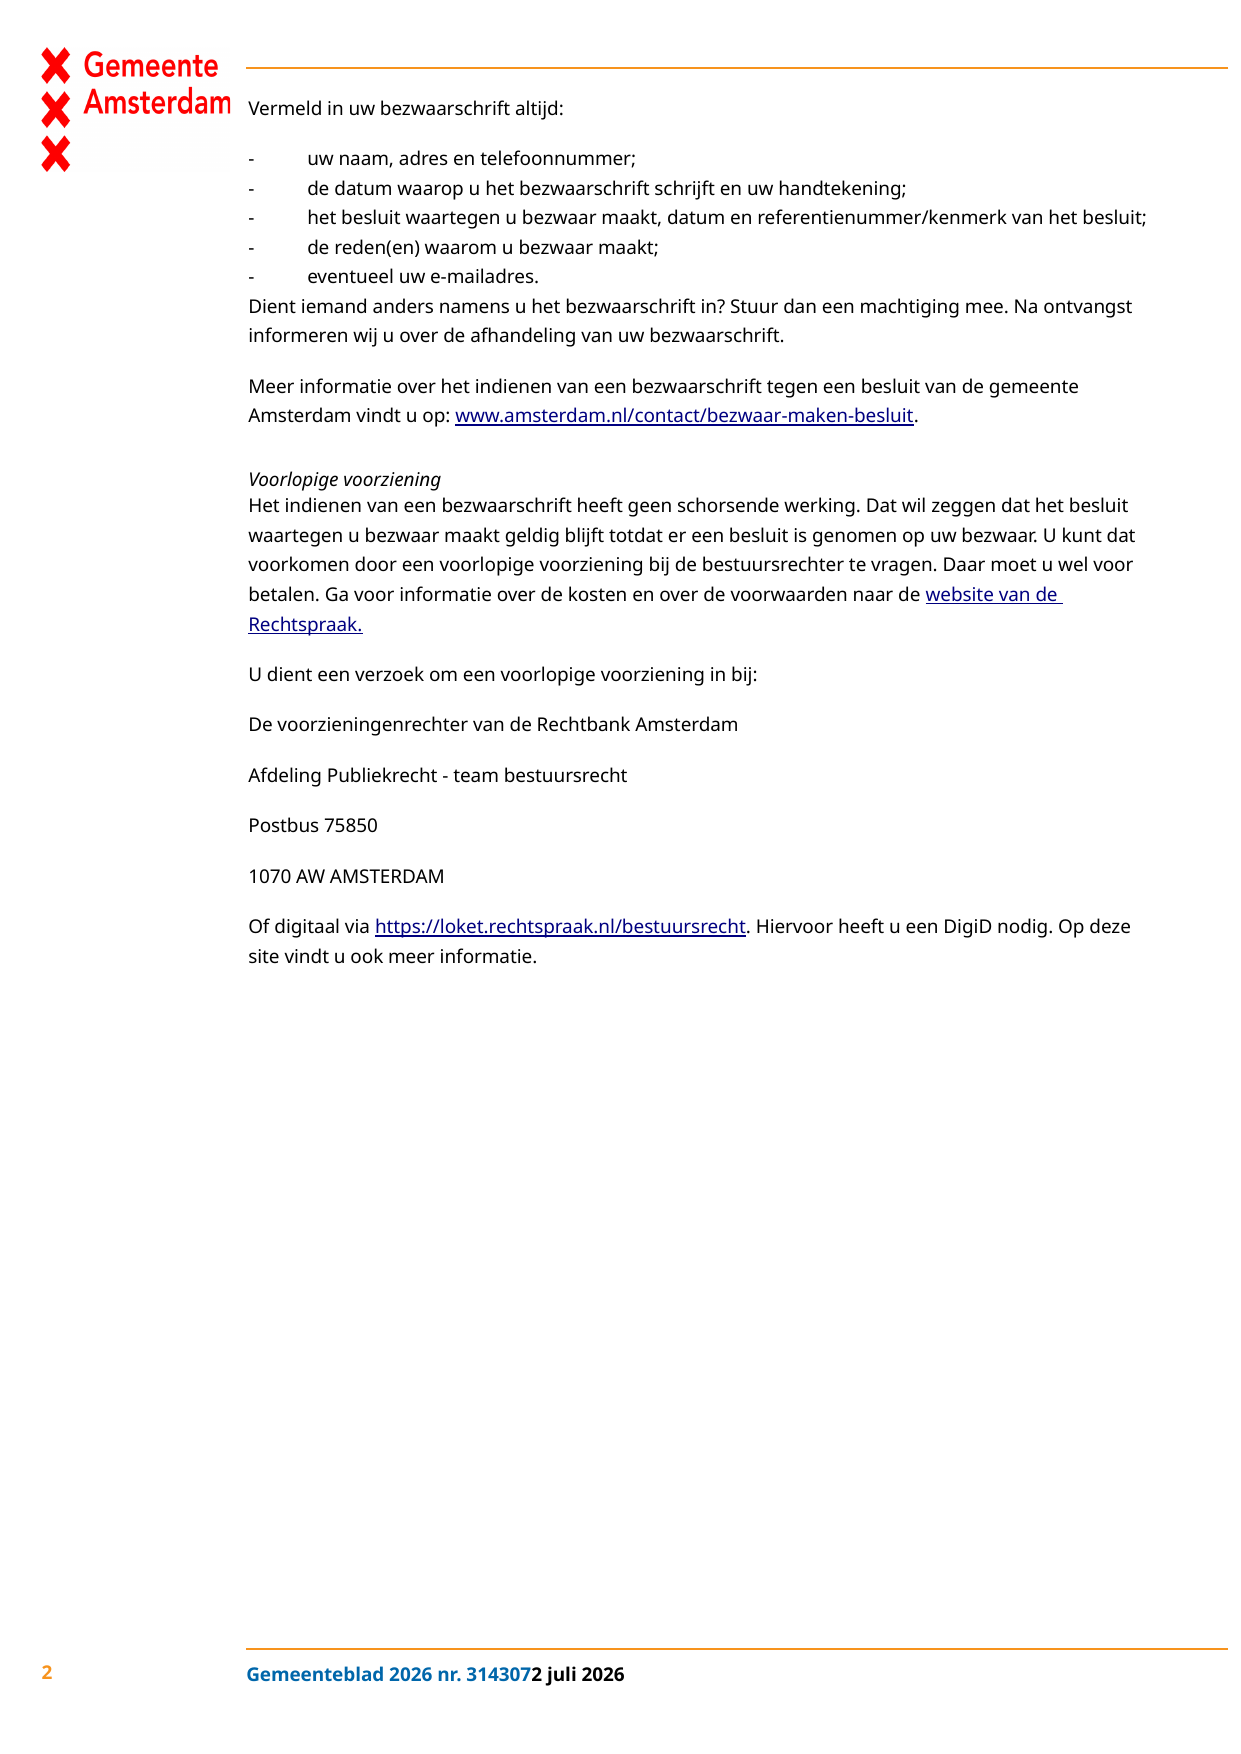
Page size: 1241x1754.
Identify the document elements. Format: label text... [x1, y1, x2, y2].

text Dient iemand anders namens u het bezwaarschrift in? Stuur dan een machtiging mee. Na ontvangst informeren wij u over de afhandeling van uw bezwaarschrift. [248, 293, 1152, 348]
list het besluit waartegen u bezwaar maakt, datum en referentienummer/kenmerk van het besluit; [248, 204, 1152, 230]
text Vermeld in uw bezwaarschrift altijd: [248, 95, 1152, 121]
list uw naam, adres en telefoonnummer; [248, 145, 1152, 171]
text De voorzieningenrechter van de Rechtbank Amsterdam [248, 712, 1152, 737]
text Afdeling Publiekrecht - team bestuursrecht [248, 762, 1152, 788]
text U dient een verzoek om een voorlopige voorziening in bij: [248, 661, 1152, 687]
text Postbus 75850 [248, 812, 1152, 838]
list eventueel uw e-mailadres. [248, 263, 1152, 289]
picture [41, 47, 231, 172]
text Het indienen van een bezwaarschrift heeft geen schorsende werking. Dat wil zeggen dat het besluit waartegen u bezwaar maakt geldig blijft totdat er een besluit is genomen op uw bezwaar. U kunt dat voorkomen door een voorlopige voorziening bij de bestuursrechter te vragen. Daar moet u wel voor betalen. Ga voor informatie over de kosten en over de voorwaarden naar de website van de Rechtspraak. [248, 492, 1152, 636]
text Of digitaal via https://loket.rechtspraak.nl/bestuursrecht. Hiervoor heeft u een DigiD nodig. Op deze site vindt u ook meer informatie. [248, 913, 1152, 968]
text 1070 AW AMSTERDAM [248, 863, 1152, 888]
list de datum waarop u het bezwaarschrift schrijft en uw handtekening; [248, 175, 1152, 201]
text Voorlopige voorziening [248, 467, 1152, 492]
text Meer informatie over het indienen van een bezwaarschrift tegen een besluit van de gemeente Amsterdam vindt u op: www.amsterdam.nl/contact/bezwaar-maken-besluit. [248, 373, 1152, 428]
list de reden(en) waarom u bezwaar maakt; [248, 234, 1152, 260]
